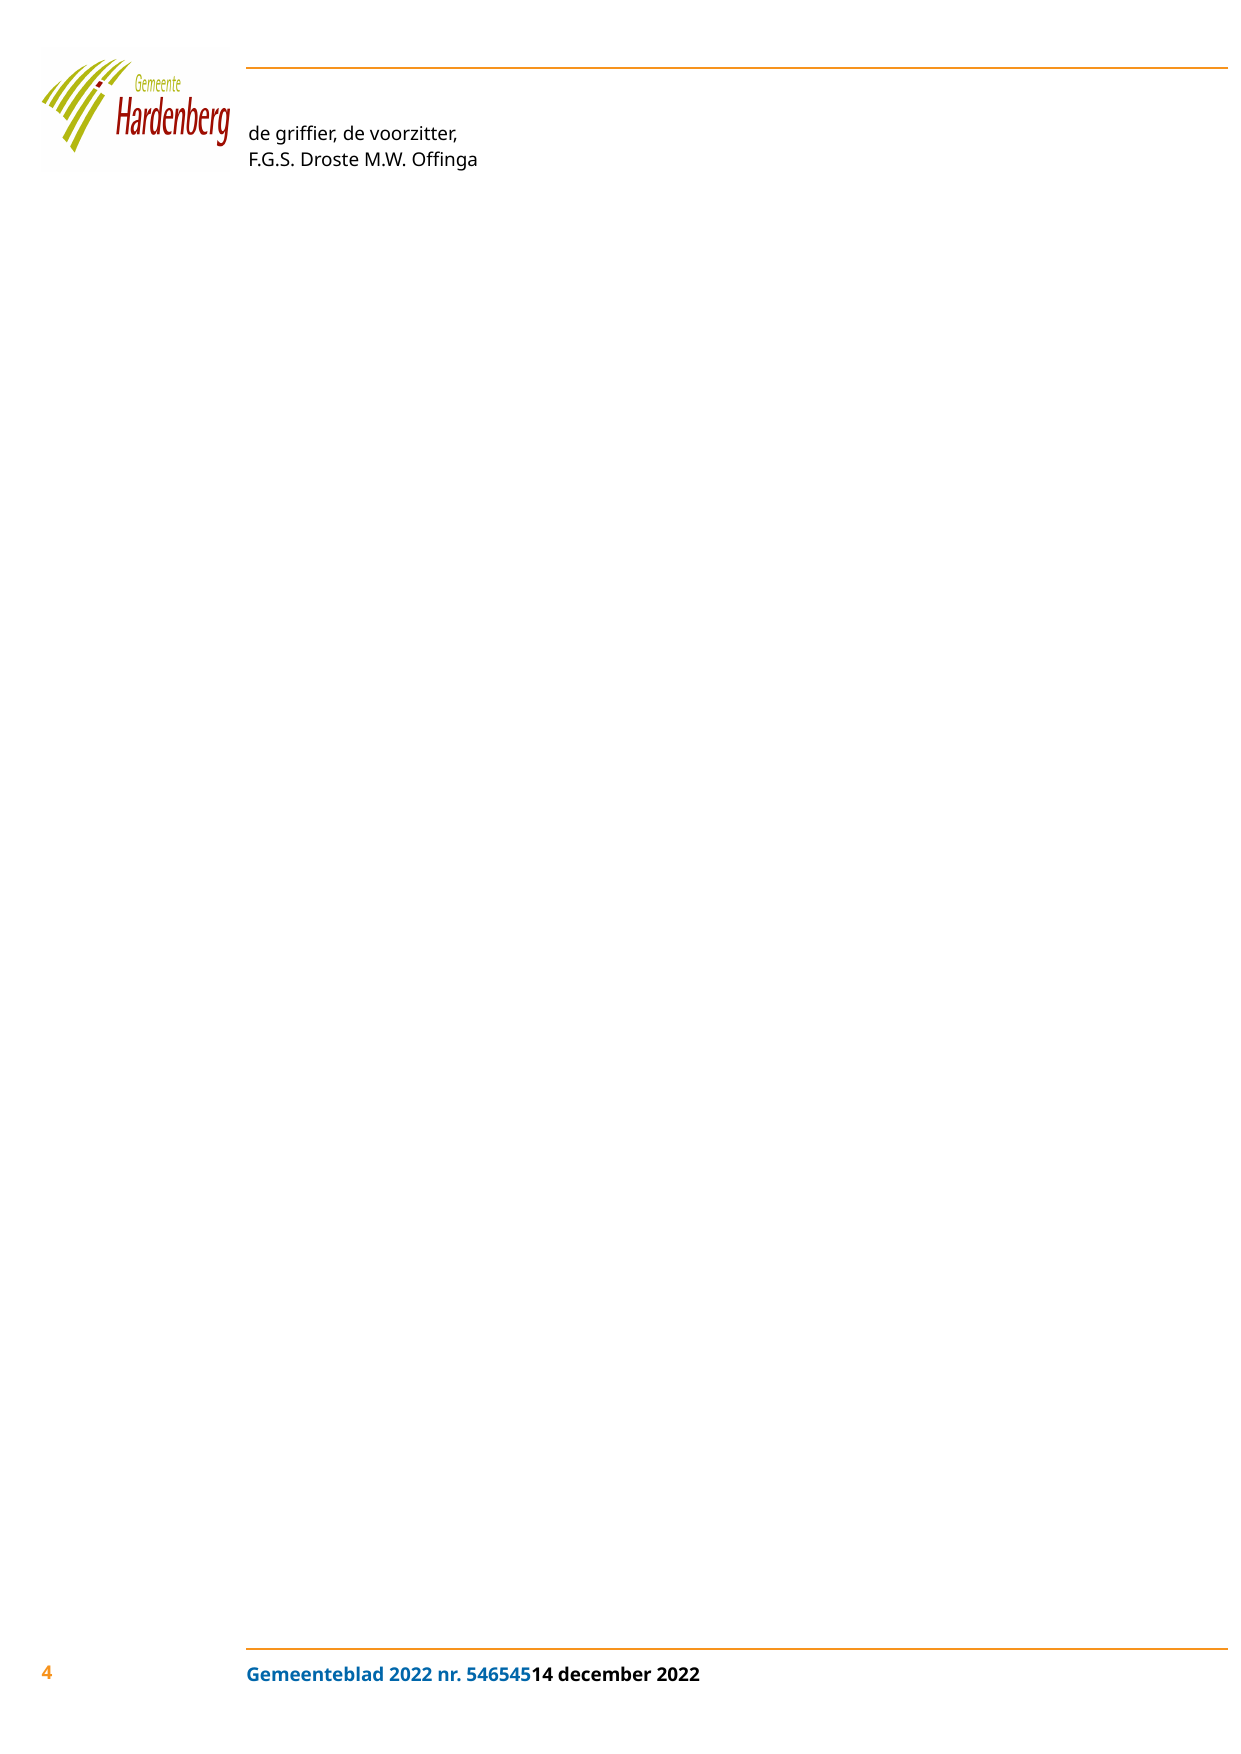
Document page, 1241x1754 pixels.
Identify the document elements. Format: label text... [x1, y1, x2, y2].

text de griffier, de voorzitter, [248, 121, 1152, 146]
picture [41, 47, 231, 172]
text F.G.S. Droste M.W. Offinga [248, 146, 1152, 172]
